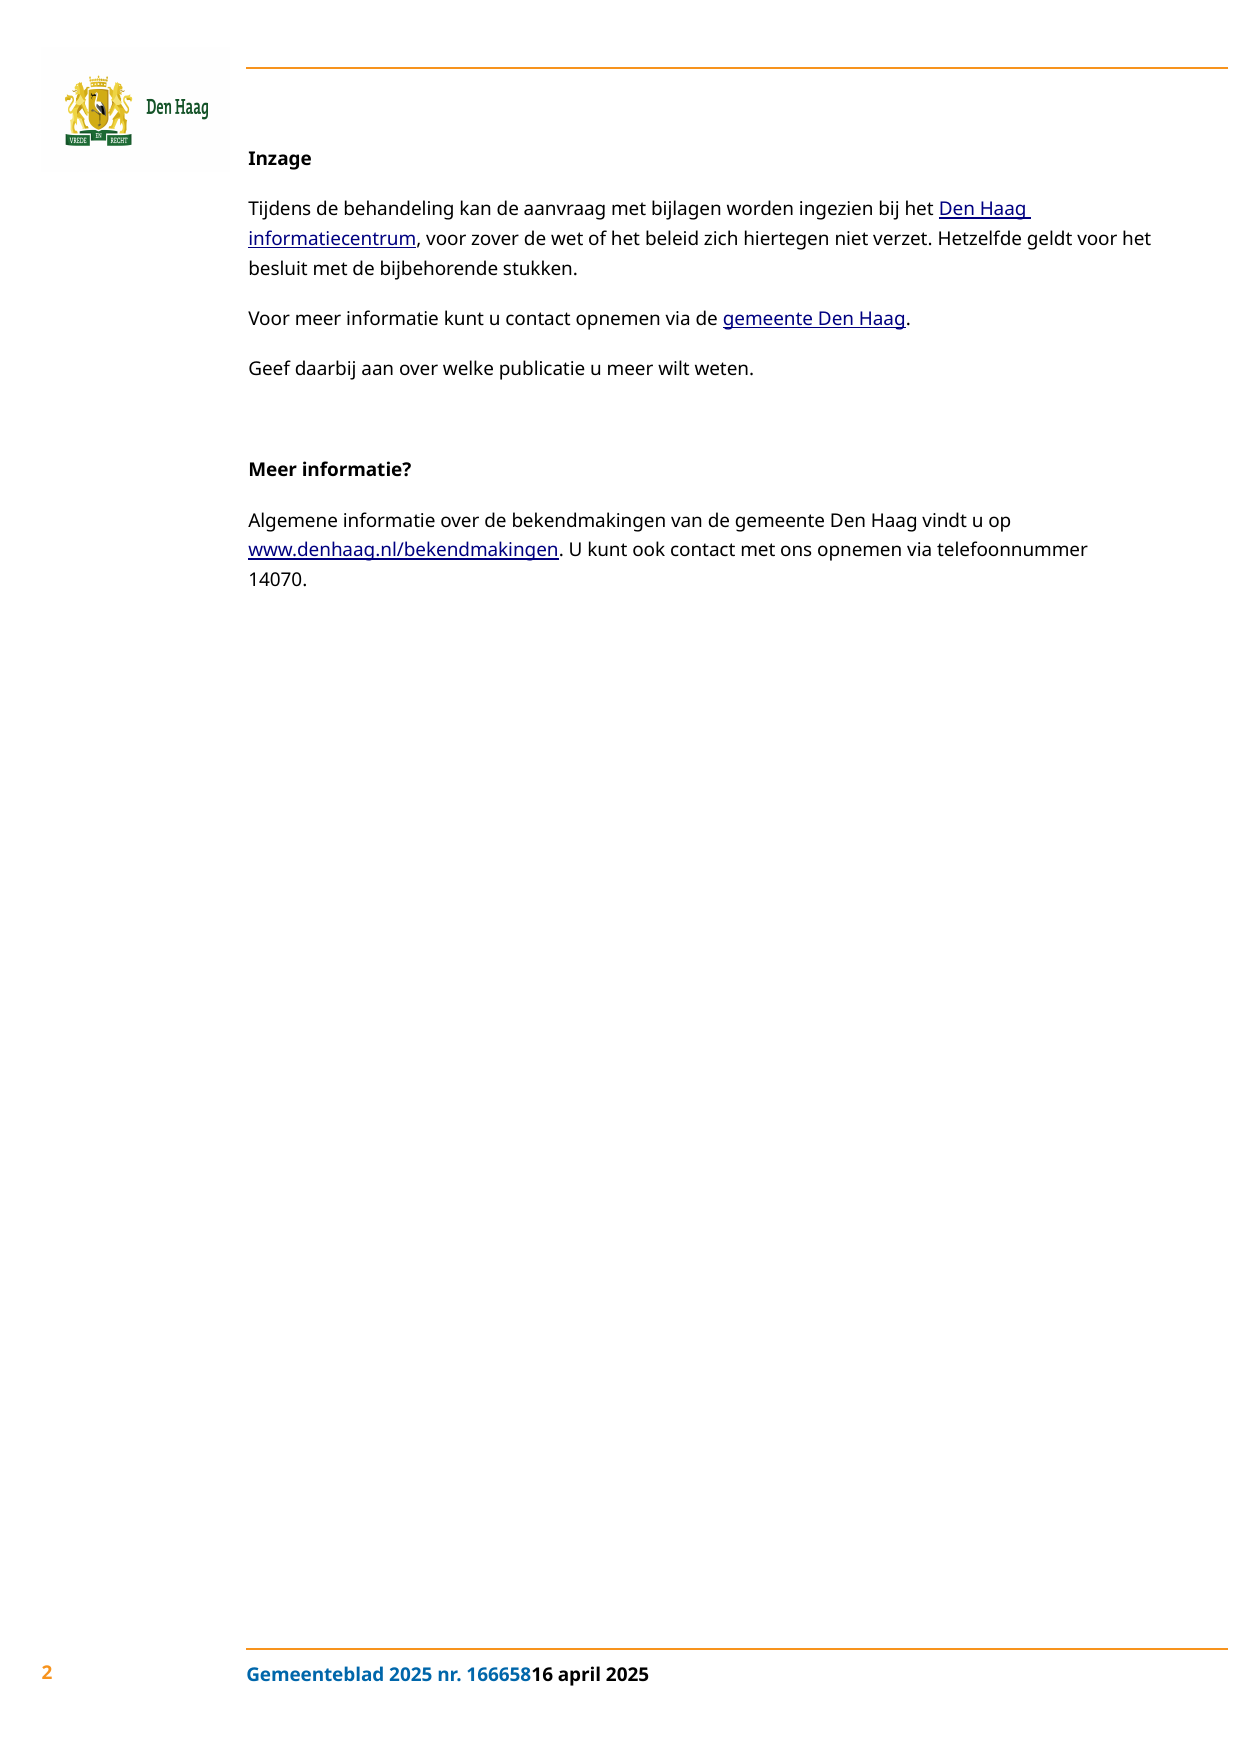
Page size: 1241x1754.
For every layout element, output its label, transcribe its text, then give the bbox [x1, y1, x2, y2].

text Inzage [248, 145, 1152, 171]
text Voor meer informatie kunt u contact opnemen via de gemeente Den Haag. [248, 305, 1152, 331]
text Geef daarbij aan over welke publicatie u meer wilt weten. [248, 356, 1152, 381]
text Algemene informatie over de bekendmakingen van de gemeente Den Haag vindt u op www.denhaag.nl/bekendmakingen. U kunt ook contact met ons opnemen via telefoonnummer 14070. [248, 507, 1152, 592]
text Meer informatie? [248, 456, 1152, 482]
text Tijdens de behandeling kan de aanvraag met bijlagen worden ingezien bij het Den Haag informatiecentrum, voor zover de wet of het beleid zich hiertegen niet verzet. Hetzelfde geldt voor het besluit met de bijbehorende stukken. [248, 196, 1152, 281]
picture [41, 47, 231, 172]
